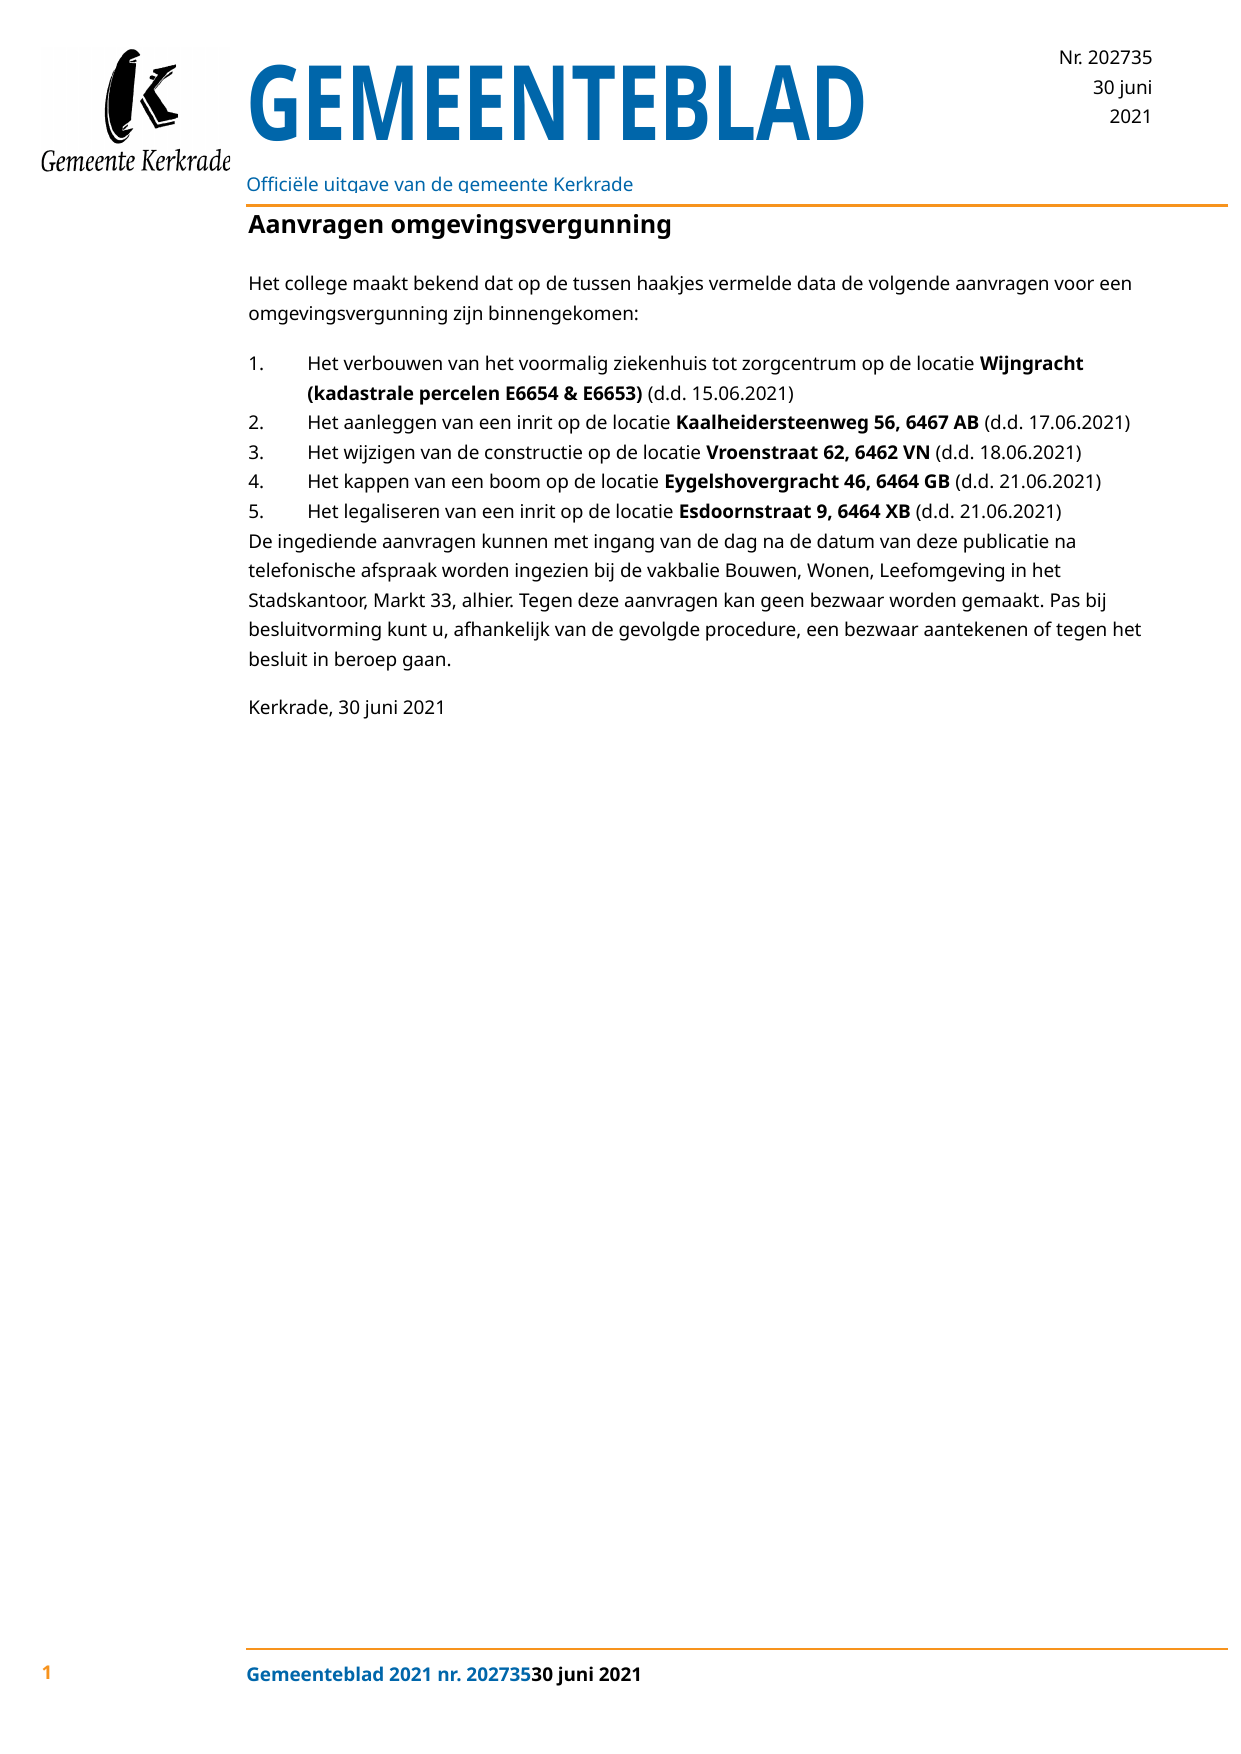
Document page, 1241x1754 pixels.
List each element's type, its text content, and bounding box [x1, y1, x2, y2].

text Kerkrade, 30 juni 2021 [248, 694, 1152, 720]
list Het aanleggen van een inrit op de locatie Kaalheidersteenweg 56, 6467 AB (d.d. 17.06.2021) [248, 409, 1152, 435]
list Het kappen van een boom op de locatie Eygelshovergracht 46, 6464 GB (d.d. 21.06.2021) [248, 469, 1152, 494]
text Aanvragen omgevingsvergunning [248, 207, 1152, 241]
list Het verbouwen van het voormalig ziekenhuis tot zorgcentrum op de locatie Wijngracht (kadastrale percelen E6654 & E6653) (d.d. 15.06.2021) [248, 350, 1152, 406]
list Het wijzigen van de constructie op de locatie Vroenstraat 62, 6462 VN (d.d. 18.06.2021) [248, 439, 1152, 465]
text Het college maakt bekend dat op de tussen haakjes vermelde data de volgende aanvragen voor een omgevingsvergunning zijn binnengekomen: [248, 270, 1152, 326]
list Het legaliseren van een inrit op de locatie Esdoornstraat 9, 6464 XB (d.d. 21.06.2021) [248, 498, 1152, 524]
picture [41, 47, 231, 172]
text De ingediende aanvragen kunnen met ingang van de dag na de datum van deze publicatie na telefonische afspraak worden ingezien bij de vakbalie Bouwen, Wonen, Leefomgeving in het Stadskantoor, Markt 33, alhier. Tegen deze aanvragen kan geen bezwaar worden gemaakt. Pas bij besluitvorming kunt u, afhankelijk van de gevolgde procedure, een bezwaar aantekenen of tegen het besluit in beroep gaan. [248, 528, 1152, 672]
